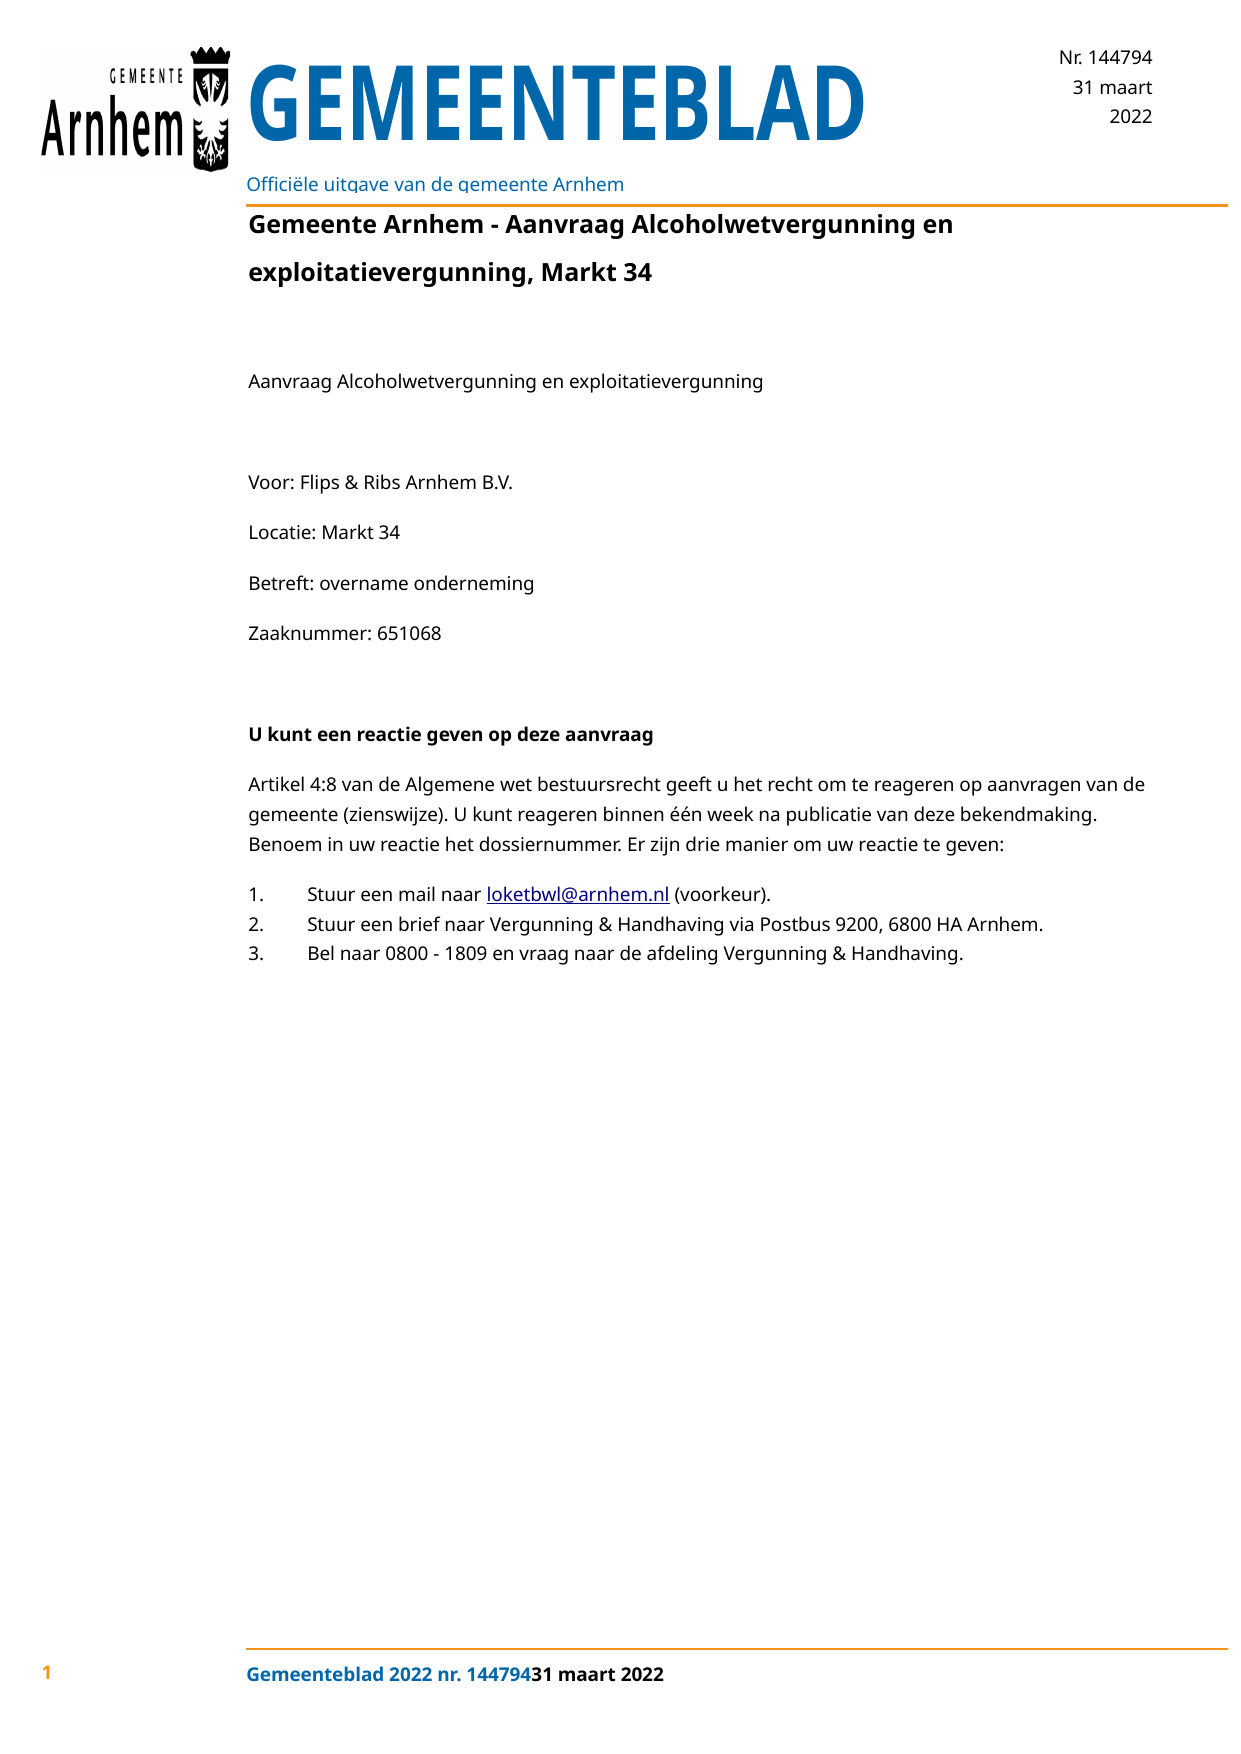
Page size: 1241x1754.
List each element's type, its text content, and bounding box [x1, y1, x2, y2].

list Bel naar 0800 - 1809 en vraag naar de afdeling Vergunning & Handhaving. [248, 940, 1152, 966]
text Artikel 4:8 van de Algemene wet bestuursrecht geeft u het recht om te reageren op aanvragen van de gemeente (zienswijze). U kunt reageren binnen één week na publicatie van deze bekendmaking. Benoem in uw reactie het dossiernummer. Er zijn drie manier om uw reactie te geven: [248, 772, 1152, 857]
text Aanvraag Alcoholwetvergunning en exploitatievergunning [248, 368, 1152, 394]
text Locatie: Markt 34 [248, 519, 1152, 545]
list Stuur een brief naar Vergunning & Handhaving via Postbus 9200, 6800 HA Arnhem. [248, 911, 1152, 937]
list Stuur een mail naar loketbwl@arnhem.nl (voorkeur). [248, 881, 1152, 907]
text Voor: Flips & Ribs Arnhem B.V. [248, 469, 1152, 495]
text Gemeente Arnhem - Aanvraag Alcoholwetvergunning en exploitatievergunning, Markt 34 [248, 207, 1152, 288]
text Betreft: overname onderneming [248, 570, 1152, 596]
text Zaaknummer: 651068 [248, 620, 1152, 646]
text U kunt een reactie geven op deze aanvraag [248, 721, 1152, 747]
picture [41, 47, 231, 172]
